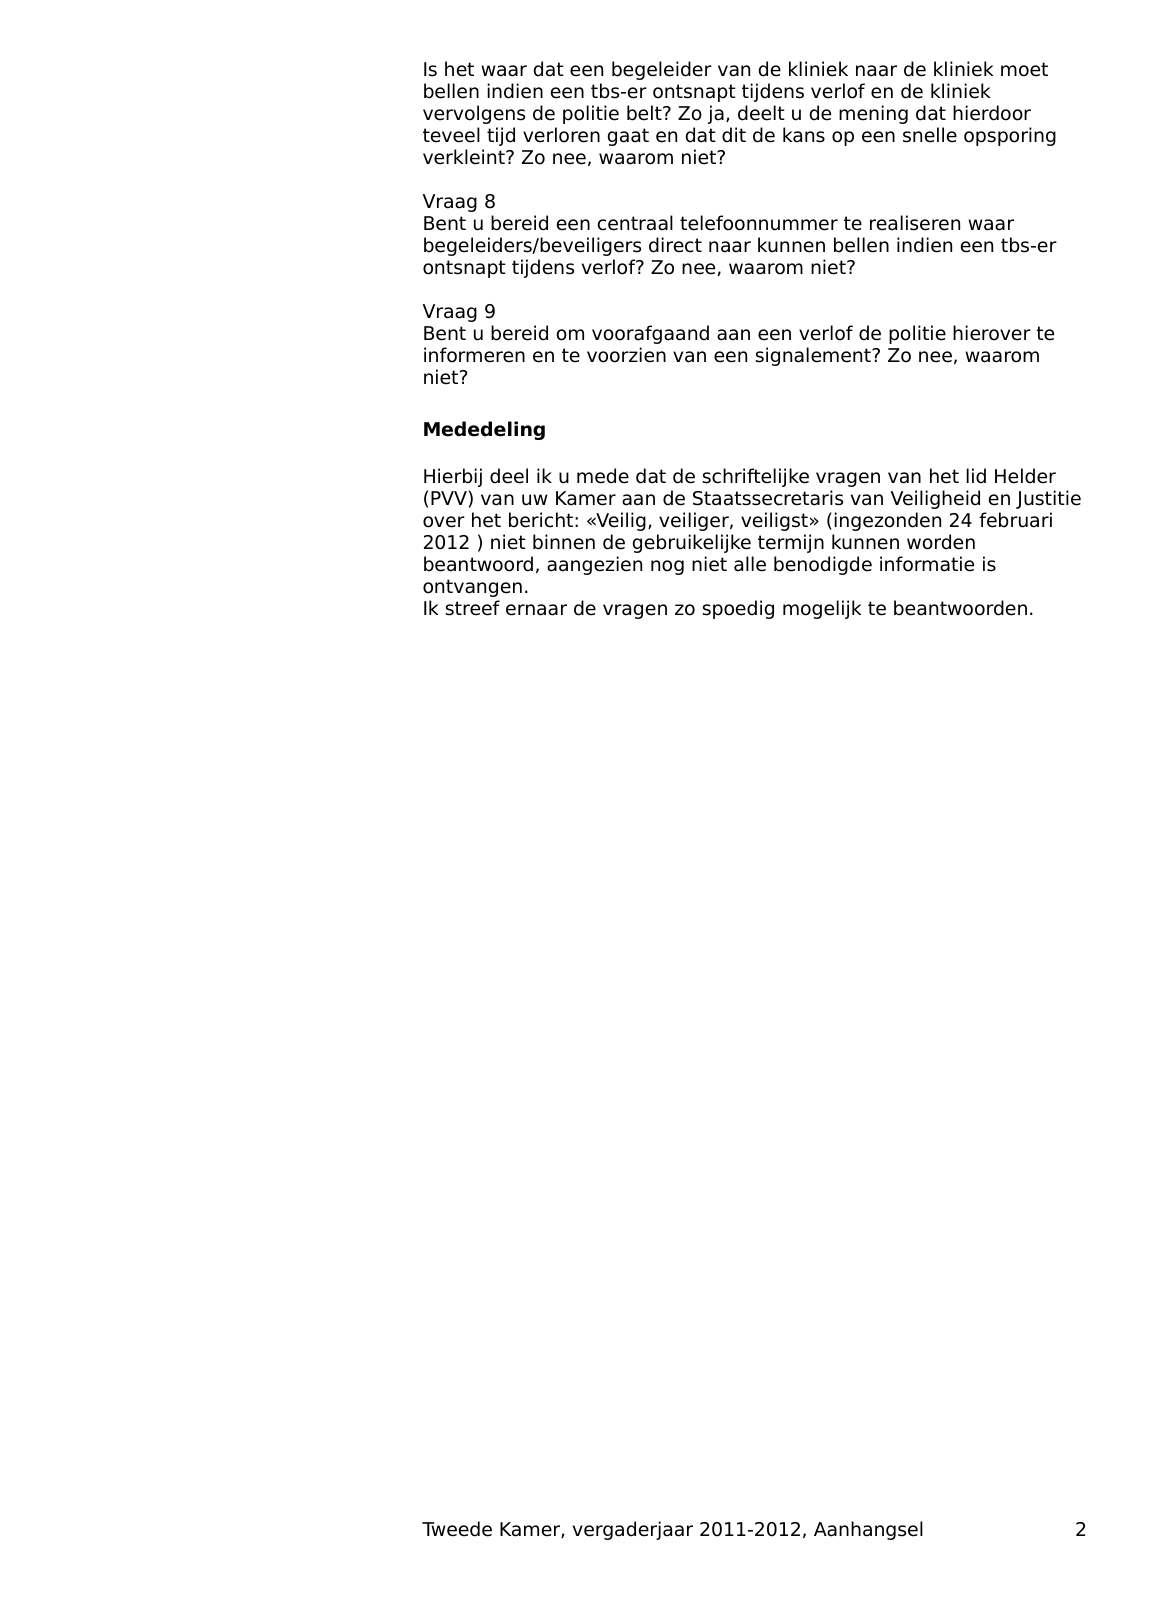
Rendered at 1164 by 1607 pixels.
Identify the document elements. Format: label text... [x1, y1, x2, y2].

subtitle Mededeling [422, 419, 1087, 441]
text Ik streef ernaar de vragen zo spoedig mogelijk te beantwoorden. [422, 598, 1087, 620]
text Hierbij deel ik u mede dat de schriftelijke vragen van het lid Helder (PVV) van uw Kamer aan de Staatssecretaris van Veiligheid en Justitie over het bericht: «Veilig, veiliger, veiligst» (ingezonden 24 februari 2012 ) niet binnen de gebruikelijke termijn kunnen worden beantwoord, aangezien nog niet alle benodigde informatie is ontvangen. [422, 466, 1087, 598]
text Bent u bereid om voorafgaand aan een verlof de politie hierover te informeren en te voorzien van een signalement? Zo nee, waarom niet? [422, 323, 1087, 389]
text Bent u bereid een centraal telefoonnummer te realiseren waar begeleiders/beveiligers direct naar kunnen bellen indien een tbs-er ontsnapt tijdens verlof? Zo nee, waarom niet? [422, 213, 1087, 279]
text Vraag 8 [422, 191, 1087, 213]
text Is het waar dat een begeleider van de kliniek naar de kliniek moet bellen indien een tbs-er ontsnapt tijdens verlof en de kliniek vervolgens de politie belt? Zo ja, deelt u de mening dat hierdoor teveel tijd verloren gaat en dat dit de kans op een snelle opsporing verkleint? Zo nee, waarom niet? [422, 59, 1087, 169]
text Vraag 9 [422, 301, 1087, 323]
